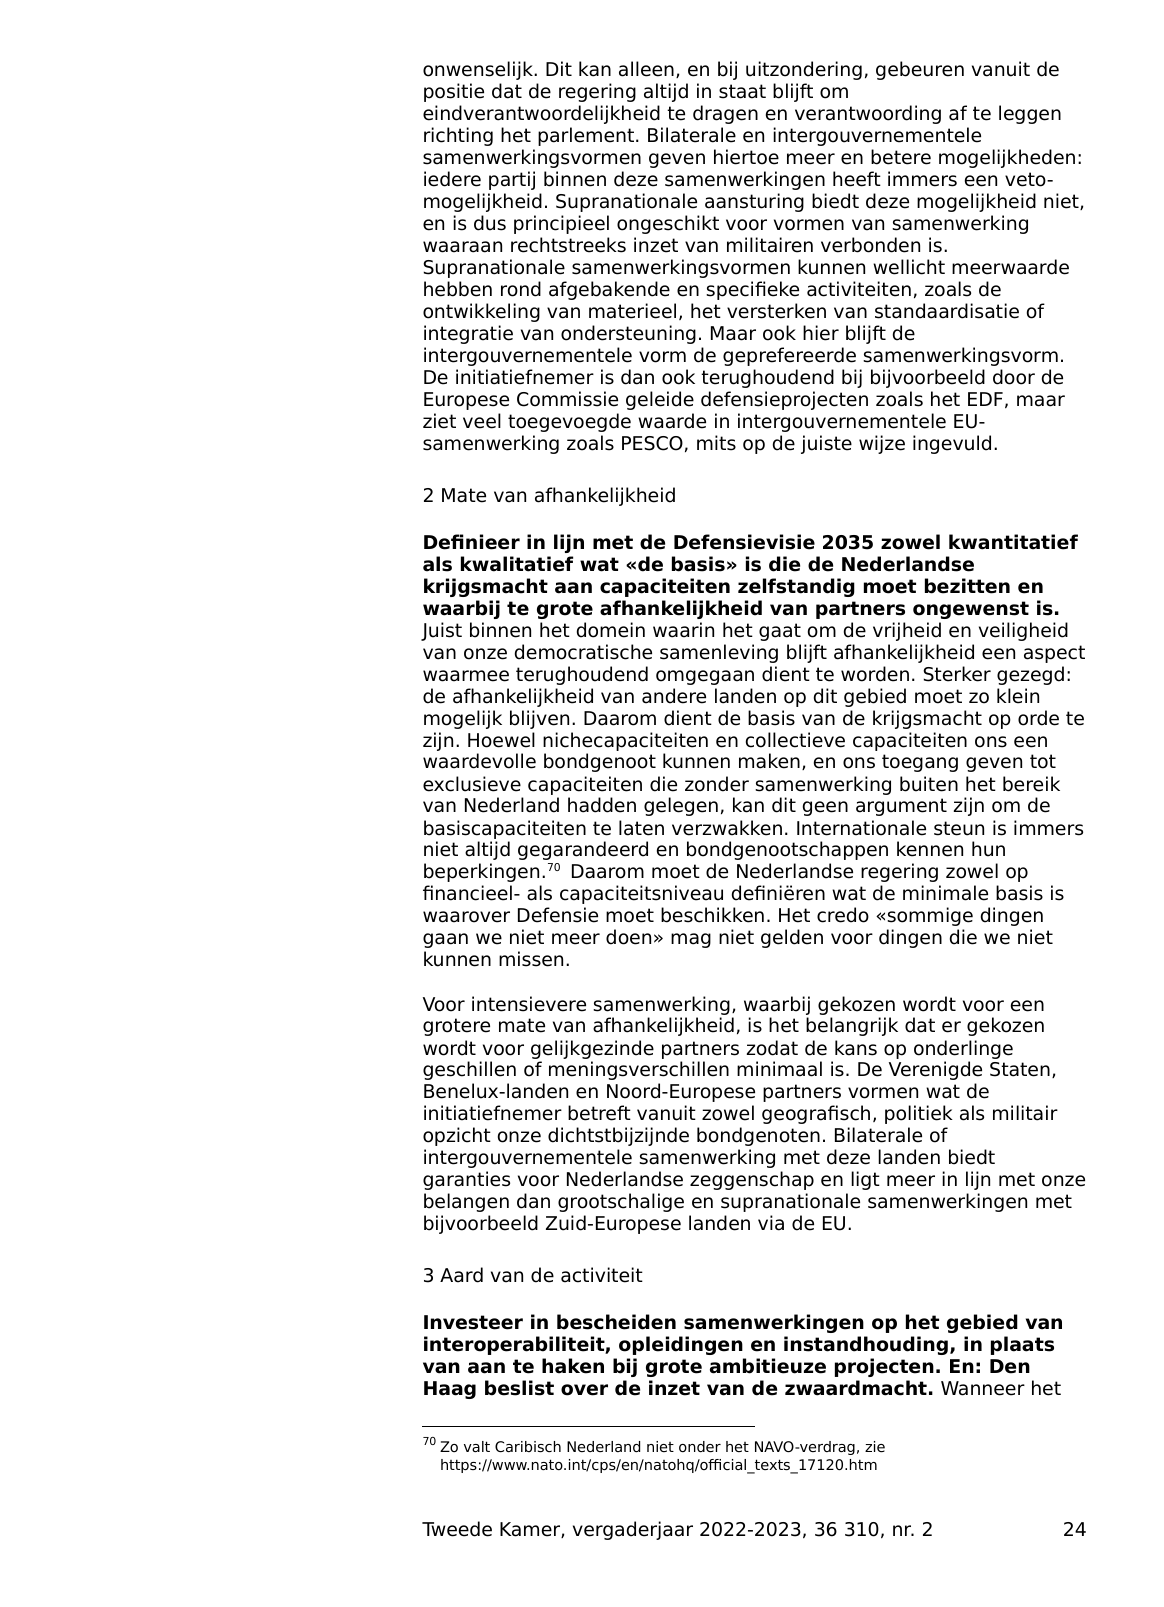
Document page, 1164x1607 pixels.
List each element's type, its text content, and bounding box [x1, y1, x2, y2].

text Definieer in lijn met de Defensievisie 2035 zowel kwantitatief als kwalitatief wat «de basis» is die de Nederlandse krijgsmacht aan capaciteiten zelfstandig moet bezitten en waarbij te grote afhankelijkheid van partners ongewenst is. Juist binnen het domein waarin het gaat om de vrijheid en veiligheid van onze democratische samenleving blijft afhankelijkheid een aspect waarmee terughoudend omgegaan dient te worden. Sterker gezegd: de afhankelijkheid van andere landen op dit gebied moet zo klein mogelijk blijven. Daarom dient de basis van de krijgsmacht op orde te zijn. Hoewel nichecapaciteiten en collectieve capaciteiten ons een waardevolle bondgenoot kunnen maken, en ons toegang geven tot exclusieve capaciteiten die zonder samenwerking buiten het bereik van Nederland hadden gelegen, kan dit geen argument zijn om de basiscapaciteiten te laten verzwakken. Internationale steun is immers niet altijd gegarandeerd en bondgenootschappen kennen hun beperkingen. Daarom moet de Nederlandse regering zowel op financieel- als capaciteitsniveau definiëren wat de minimale basis is waarover Defensie moet beschikken. Het credo «sommige dingen gaan we niet meer doen» mag niet gelden voor dingen die we niet kunnen missen. [422, 532, 1087, 971]
subtitle 2 Mate van afhankelijkheid [422, 485, 1087, 507]
subtitle 3 Aard van de activiteit [422, 1265, 1087, 1287]
text Zo valt Caribisch Nederland niet onder het NAVO-verdrag, zie https://www.nato.int/cps/en/natohq/official_texts_17120.htm [422, 1435, 1087, 1474]
text Voor intensievere samenwerking, waarbij gekozen wordt voor een grotere mate van afhankelijkheid, is het belangrijk dat er gekozen wordt voor gelijkgezinde partners zodat de kans op onderlinge geschillen of meningsverschillen minimaal is. De Verenigde Staten, Benelux-landen en Noord-Europese partners vormen wat de initiatiefnemer betreft vanuit zowel geografisch, politiek als militair opzicht onze dichtstbijzijnde bondgenoten. Bilaterale of intergouvernementele samenwerking met deze landen biedt garanties voor Nederlandse zeggenschap en ligt meer in lijn met onze belangen dan grootschalige en supranationale samenwerkingen met bijvoorbeeld Zuid-Europese landen via de EU. [422, 993, 1087, 1235]
text Investeer in bescheiden samenwerkingen op het gebied van interoperabiliteit, opleidingen en instandhouding, in plaats van aan te haken bij grote ambitieuze projecten. En: Den Haag beslist over de inzet van de zwaardmacht. Wanneer het [422, 1312, 1087, 1400]
text onwenselijk. Dit kan alleen, en bij uitzondering, gebeuren vanuit de positie dat de regering altijd in staat blijft om eindverantwoordelijkheid te dragen en verantwoording af te leggen richting het parlement. Bilaterale en intergouvernementele samenwerkingsvormen geven hiertoe meer en betere mogelijkheden: iedere partij binnen deze samenwerkingen heeft immers een veto-mogelijkheid. Supranationale aansturing biedt deze mogelijkheid niet, en is dus principieel ongeschikt voor vormen van samenwerking waaraan rechtstreeks inzet van militairen verbonden is. Supranationale samenwerkingsvormen kunnen wellicht meerwaarde hebben rond afgebakende en specifieke activiteiten, zoals de ontwikkeling van materieel, het versterken van standaardisatie of integratie van ondersteuning. Maar ook hier blijft de intergouvernementele vorm de geprefereerde samenwerkingsvorm. De initiatiefnemer is dan ook terughoudend bij bijvoorbeeld door de Europese Commissie geleide defensieprojecten zoals het EDF, maar ziet veel toegevoegde waarde in intergouvernementele EU-samenwerking zoals PESCO, mits op de juiste wijze ingevuld. [422, 59, 1087, 455]
